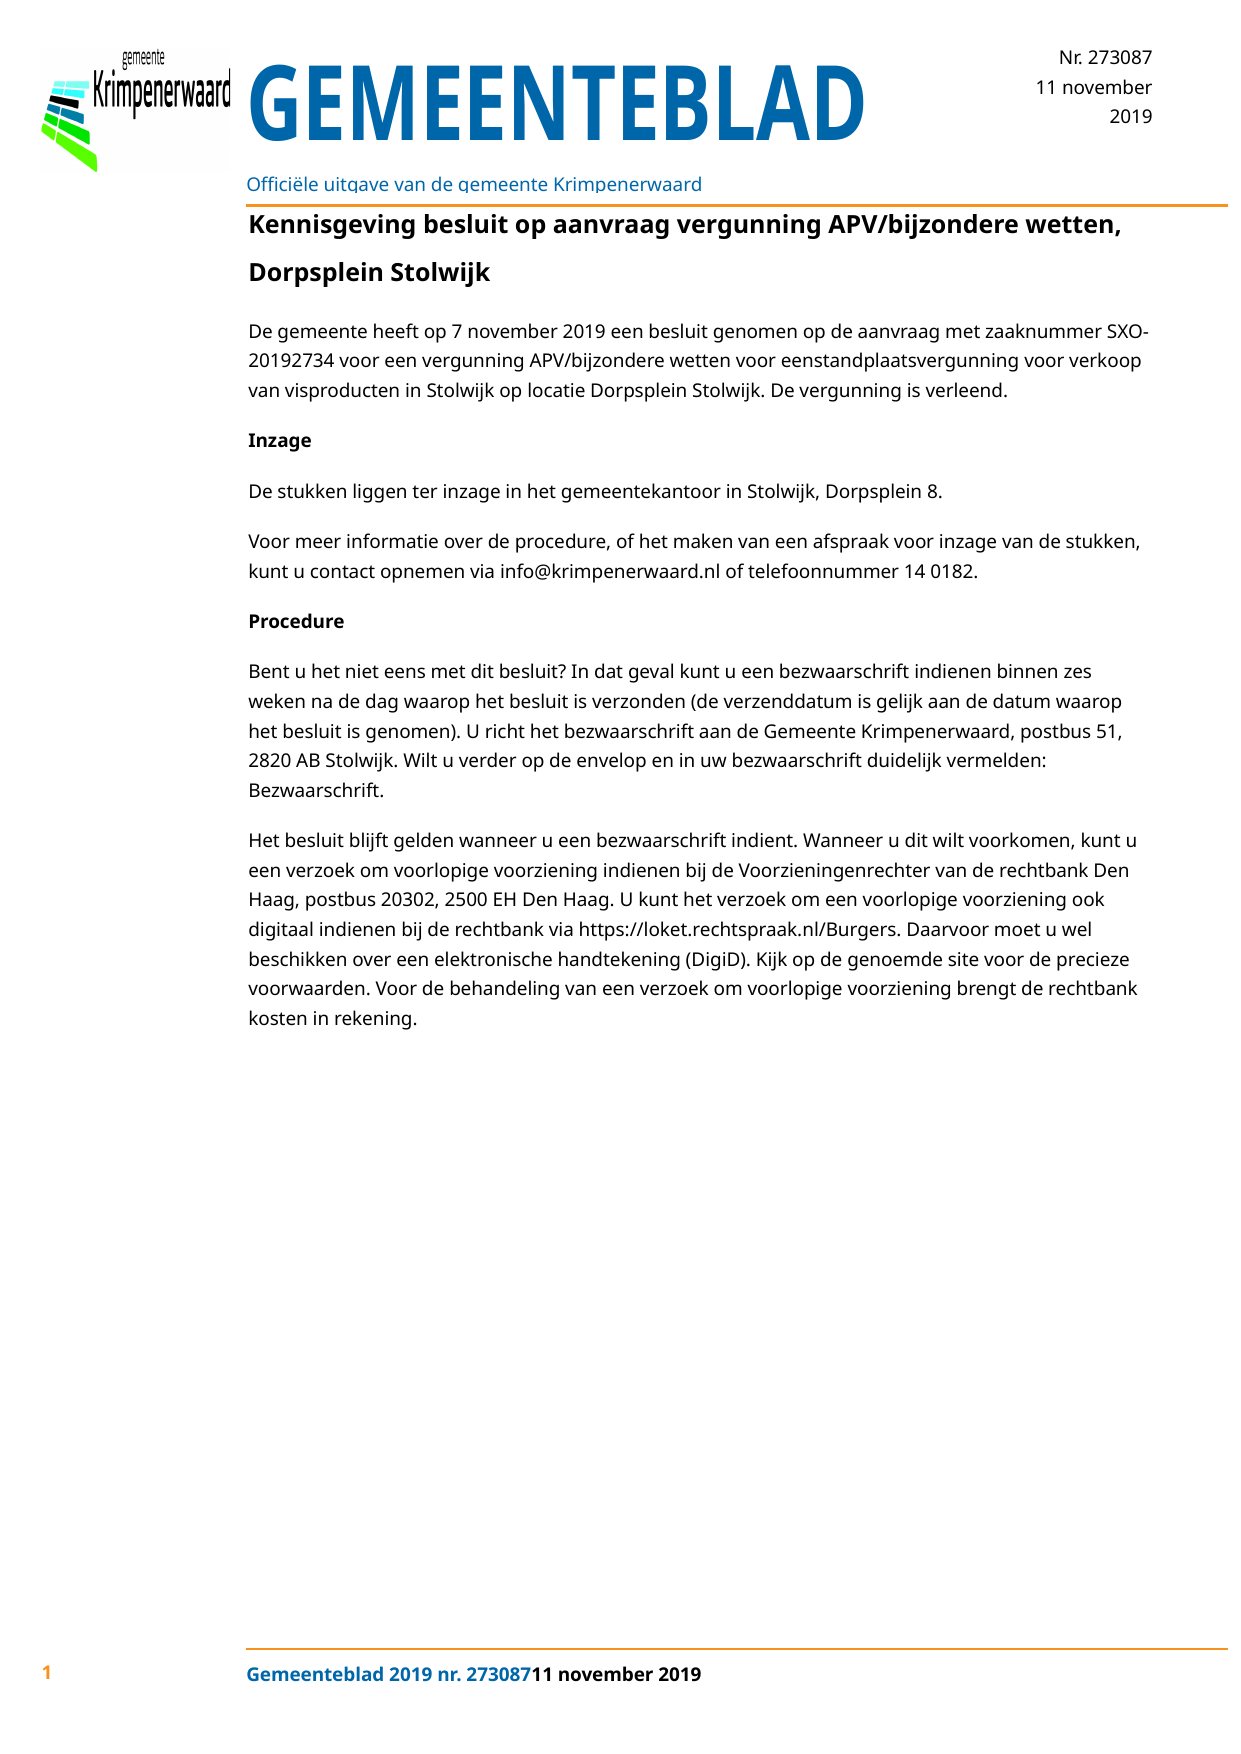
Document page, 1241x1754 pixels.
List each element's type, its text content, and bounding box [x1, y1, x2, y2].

text Het besluit blijft gelden wanneer u een bezwaarschrift indient. Wanneer u dit wilt voorkomen, kunt u een verzoek om voorlopige voorziening indienen bij de Voorzieningenrechter van de rechtbank Den Haag, postbus 20302, 2500 EH Den Haag. U kunt het verzoek om een voorlopige voorziening ook digitaal indienen bij de rechtbank via https://loket.rechtspraak.nl/Burgers. Daarvoor moet u wel beschikken over een elektronische handtekening (DigiD). Kijk op de genoemde site voor de precieze voorwaarden. Voor de behandeling van een verzoek om voorlopige voorziening brengt de rechtbank kosten in rekening. [248, 827, 1152, 1031]
text Procedure [248, 608, 1152, 634]
text Inzage [248, 427, 1152, 453]
text Bent u het niet eens met dit besluit? In dat geval kunt u een bezwaarschrift indienen binnen zes weken na de dag waarop het besluit is verzonden (de verzenddatum is gelijk aan de datum waarop het besluit is genomen). U richt het bezwaarschrift aan de Gemeente Krimpenerwaard, postbus 51, 2820 AB Stolwijk. Wilt u verder op de envelop en in uw bezwaarschrift duidelijk vermelden: Bezwaarschrift. [248, 659, 1152, 803]
picture [41, 47, 231, 172]
text De gemeente heeft op 7 november 2019 een besluit genomen op de aanvraag met zaaknummer SXO-20192734 voor een vergunning APV/bijzondere wetten voor eenstandplaatsvergunning voor verkoop van visproducten in Stolwijk op locatie Dorpsplein Stolwijk. De vergunning is verleend. [248, 318, 1152, 403]
text De stukken liggen ter inzage in het gemeentekantoor in Stolwijk, Dorpsplein 8. [248, 478, 1152, 504]
text Voor meer informatie over de procedure, of het maken van een afspraak voor inzage van de stukken, kunt u contact opnemen via info@krimpenerwaard.nl of telefoonnummer 14 0182. [248, 528, 1152, 584]
text Kennisgeving besluit op aanvraag vergunning APV/bijzondere wetten, Dorpsplein Stolwijk [248, 207, 1152, 288]
